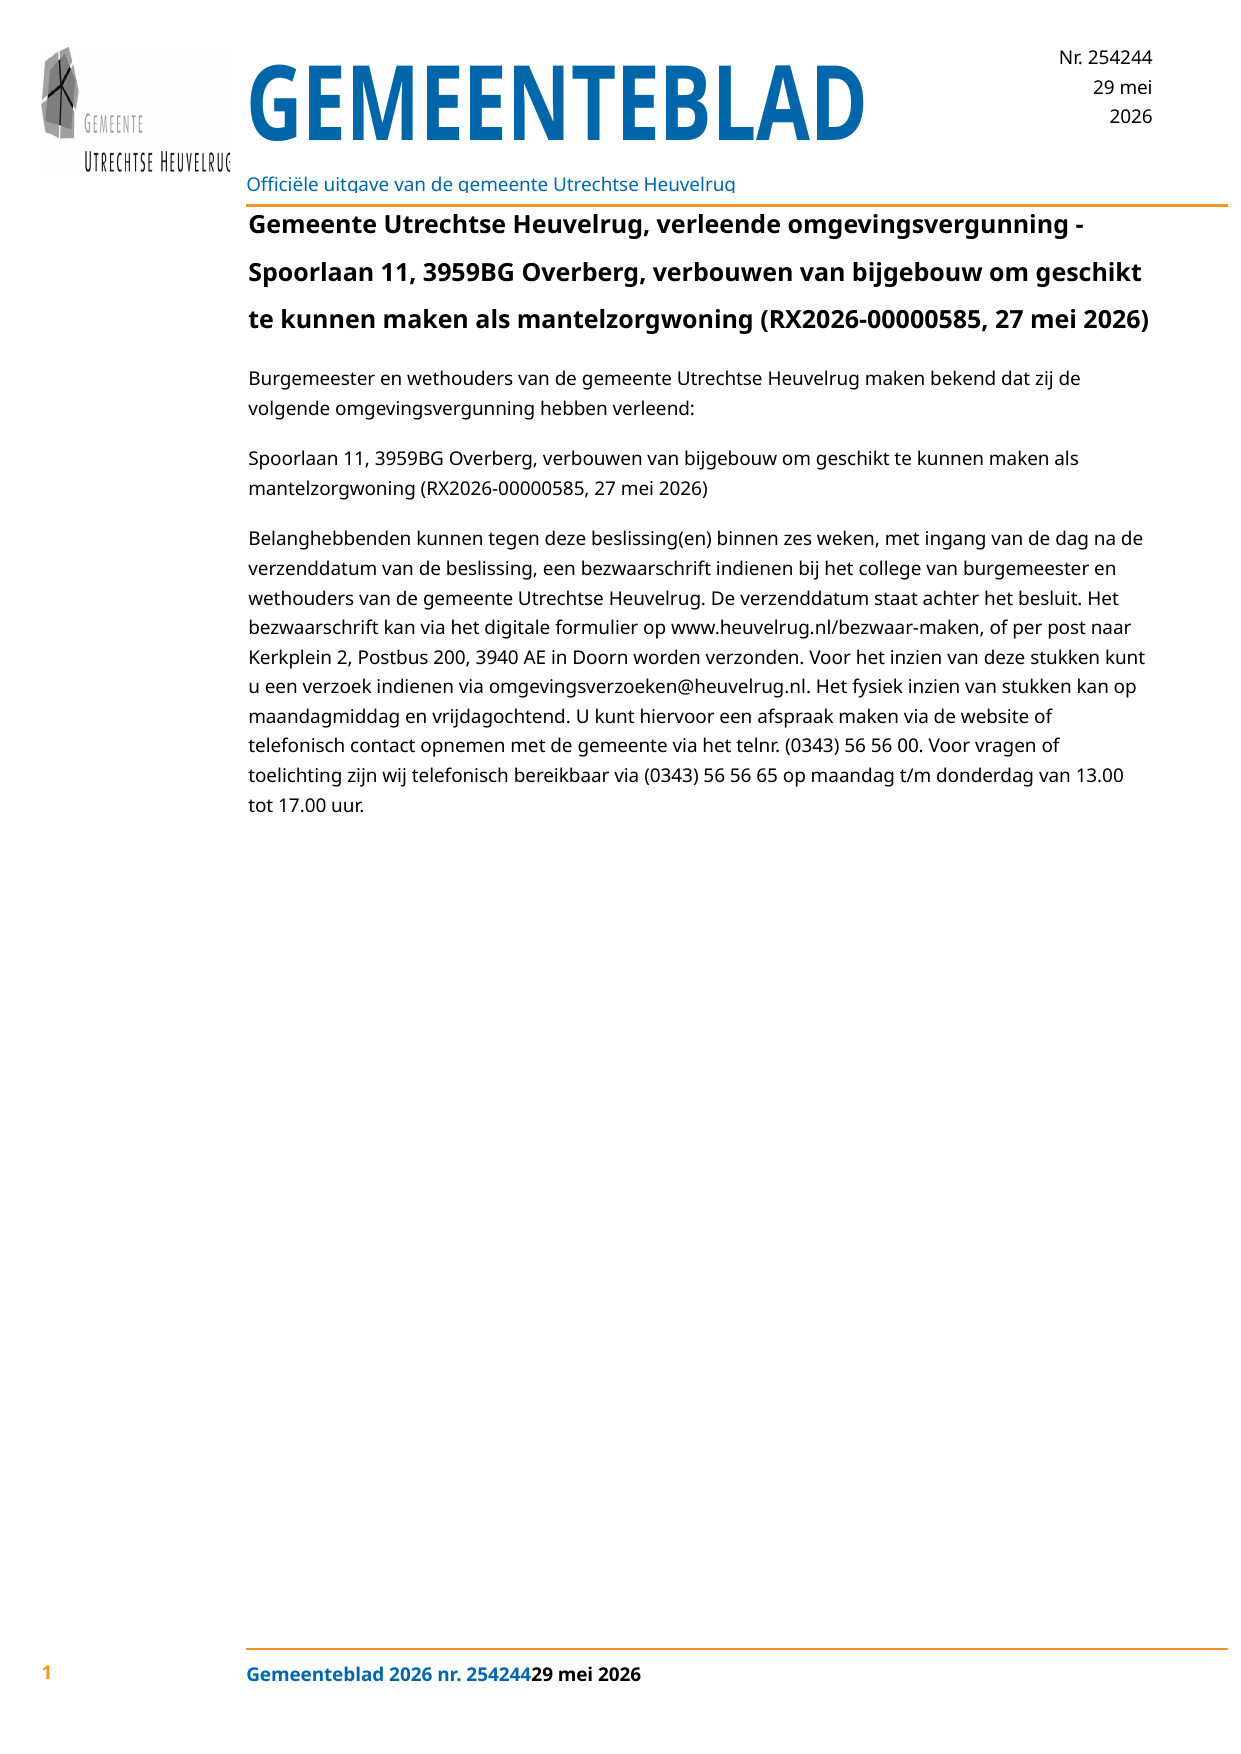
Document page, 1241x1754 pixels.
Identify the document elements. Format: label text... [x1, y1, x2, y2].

text Gemeente Utrechtse Heuvelrug, verleende omgevingsvergunning - Spoorlaan 11, 3959BG Overberg, verbouwen van bijgebouw om geschikt te kunnen maken als mantelzorgwoning (RX2026-00000585, 27 mei 2026) [248, 207, 1152, 336]
picture [41, 47, 231, 172]
text Spoorlaan 11, 3959BG Overberg, verbouwen van bijgebouw om geschikt te kunnen maken als mantelzorgwoning (RX2026-00000585, 27 mei 2026) [248, 446, 1152, 501]
text Burgemeester en wethouders van de gemeente Utrechtse Heuvelrug maken bekend dat zij de volgende omgevingsvergunning hebben verleend: [248, 366, 1152, 421]
text Belanghebbenden kunnen tegen deze beslissing(en) binnen zes weken, met ingang van de dag na de verzenddatum van de beslissing, een bezwaarschrift indienen bij het college van burgemeester en wethouders van de gemeente Utrechtse Heuvelrug. De verzenddatum staat achter het besluit. Het bezwaarschrift kan via het digitale formulier op www.heuvelrug.nl/bezwaar-maken, of per post naar Kerkplein 2, Postbus 200, 3940 AE in Doorn worden verzonden. Voor het inzien van deze stukken kunt u een verzoek indienen via omgevingsverzoeken@heuvelrug.nl. Het fysiek inzien van stukken kan op maandagmiddag en vrijdagochtend. U kunt hiervoor een afspraak maken via de website of telefonisch contact opnemen met de gemeente via het telnr. (0343) 56 56 00. Voor vragen of toelichting zijn wij telefonisch bereikbaar via (0343) 56 56 65 op maandag t/m donderdag van 13.00 tot 17.00 uur. [248, 526, 1152, 817]
